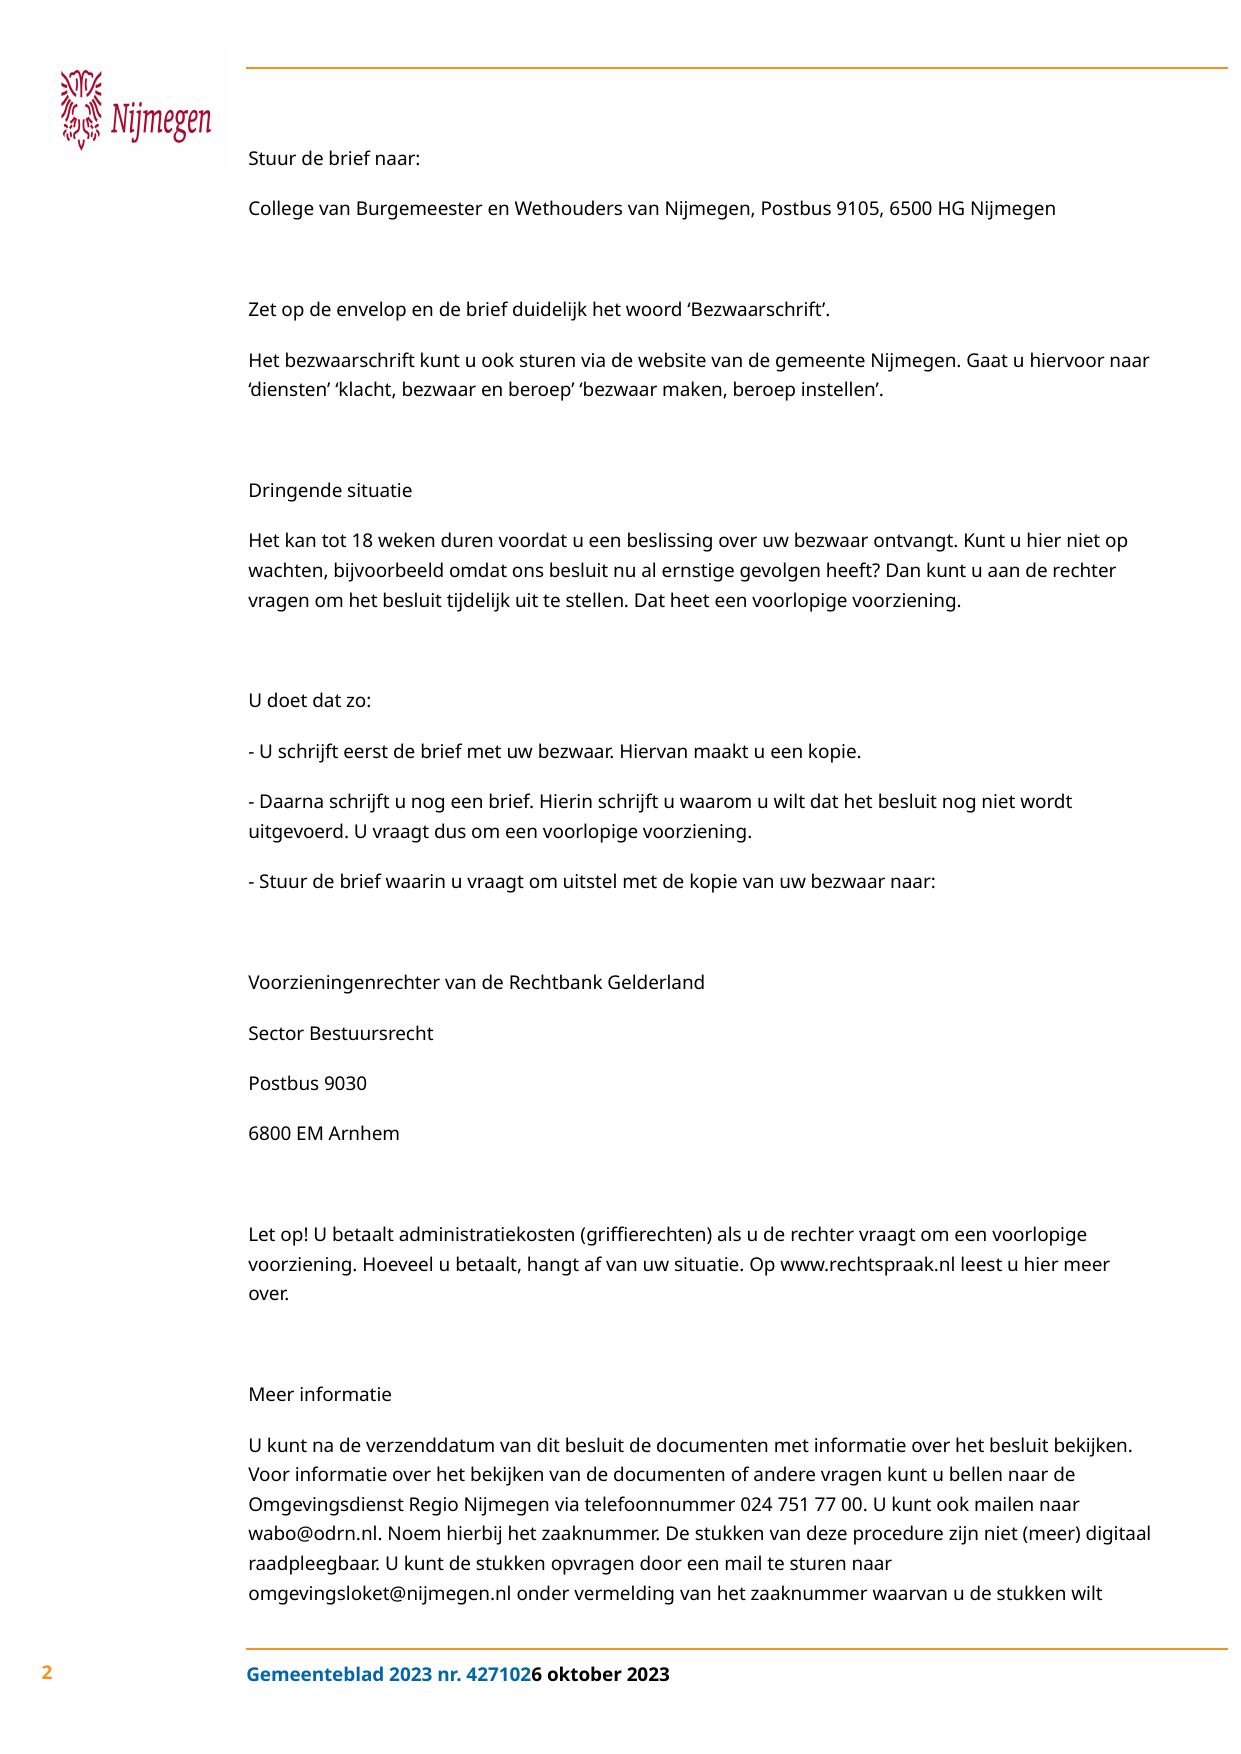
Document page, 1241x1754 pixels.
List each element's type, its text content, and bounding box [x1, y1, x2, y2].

text Het kan tot 18 weken duren voordat u een beslissing over uw bezwaar ontvangt. Kunt u hier niet op wachten, bijvoorbeeld omdat ons besluit nu al ernstige gevolgen heeft? Dan kunt u aan de rechter vragen om het besluit tijdelijk uit te stellen. Dat heet een voorlopige voorziening. [248, 528, 1152, 613]
text Postbus 9030 [248, 1070, 1152, 1096]
text U kunt na de verzenddatum van dit besluit de documenten met informatie over het besluit bekijken. Voor informatie over het bekijken van de documenten of andere vragen kunt u bellen naar de Omgevingsdienst Regio Nijmegen via telefoonnummer 024 751 77 00. U kunt ook mailen naar wabo@odrn.nl. Noem hierbij het zaaknummer. De stukken van deze procedure zijn niet (meer) digitaal raadpleegbaar. U kunt de stukken opvragen door een mail te sturen naar omgevingsloket@nijmegen.nl onder vermelding van het zaaknummer waarvan u de stukken wilt [248, 1432, 1152, 1606]
text Dringende situatie [248, 477, 1152, 503]
picture [41, 47, 231, 172]
text Let op! U betaalt administratiekosten (griffierechten) als u de rechter vraagt om een voorlopige voorziening. Hoeveel u betaalt, hangt af van uw situatie. Op www.rechtspraak.nl leest u hier meer over. [248, 1221, 1152, 1306]
text 6800 EM Arnhem [248, 1121, 1152, 1146]
text U doet dat zo: [248, 688, 1152, 713]
text Voorzieningenrechter van de Rechtbank Gelderland [248, 969, 1152, 995]
text Het bezwaarschrift kunt u ook sturen via de website van de gemeente Nijmegen. Gaat u hiervoor naar ‘diensten’ ‘klacht, bezwaar en beroep’ ‘bezwaar maken, beroep instellen’. [248, 347, 1152, 402]
text - U schrijft eerst de brief met uw bezwaar. Hiervan maakt u een kopie. [248, 738, 1152, 764]
text Sector Bestuursrecht [248, 1020, 1152, 1046]
text Stuur de brief naar: [248, 145, 1152, 171]
text - Daarna schrijft u nog een brief. Hierin schrijft u waarom u wilt dat het besluit nog niet wordt uitgevoerd. U vraagt dus om een voorlopige voorziening. [248, 788, 1152, 844]
text - Stuur de brief waarin u vraagt om uitstel met de kopie van uw bezwaar naar: [248, 868, 1152, 894]
text College van Burgemeester en Wethouders van Nijmegen, Postbus 9105, 6500 HG Nijmegen [248, 196, 1152, 221]
text Meer informatie [248, 1381, 1152, 1407]
text Zet op de envelop en de brief duidelijk het woord ‘Bezwaarschrift’. [248, 296, 1152, 322]
